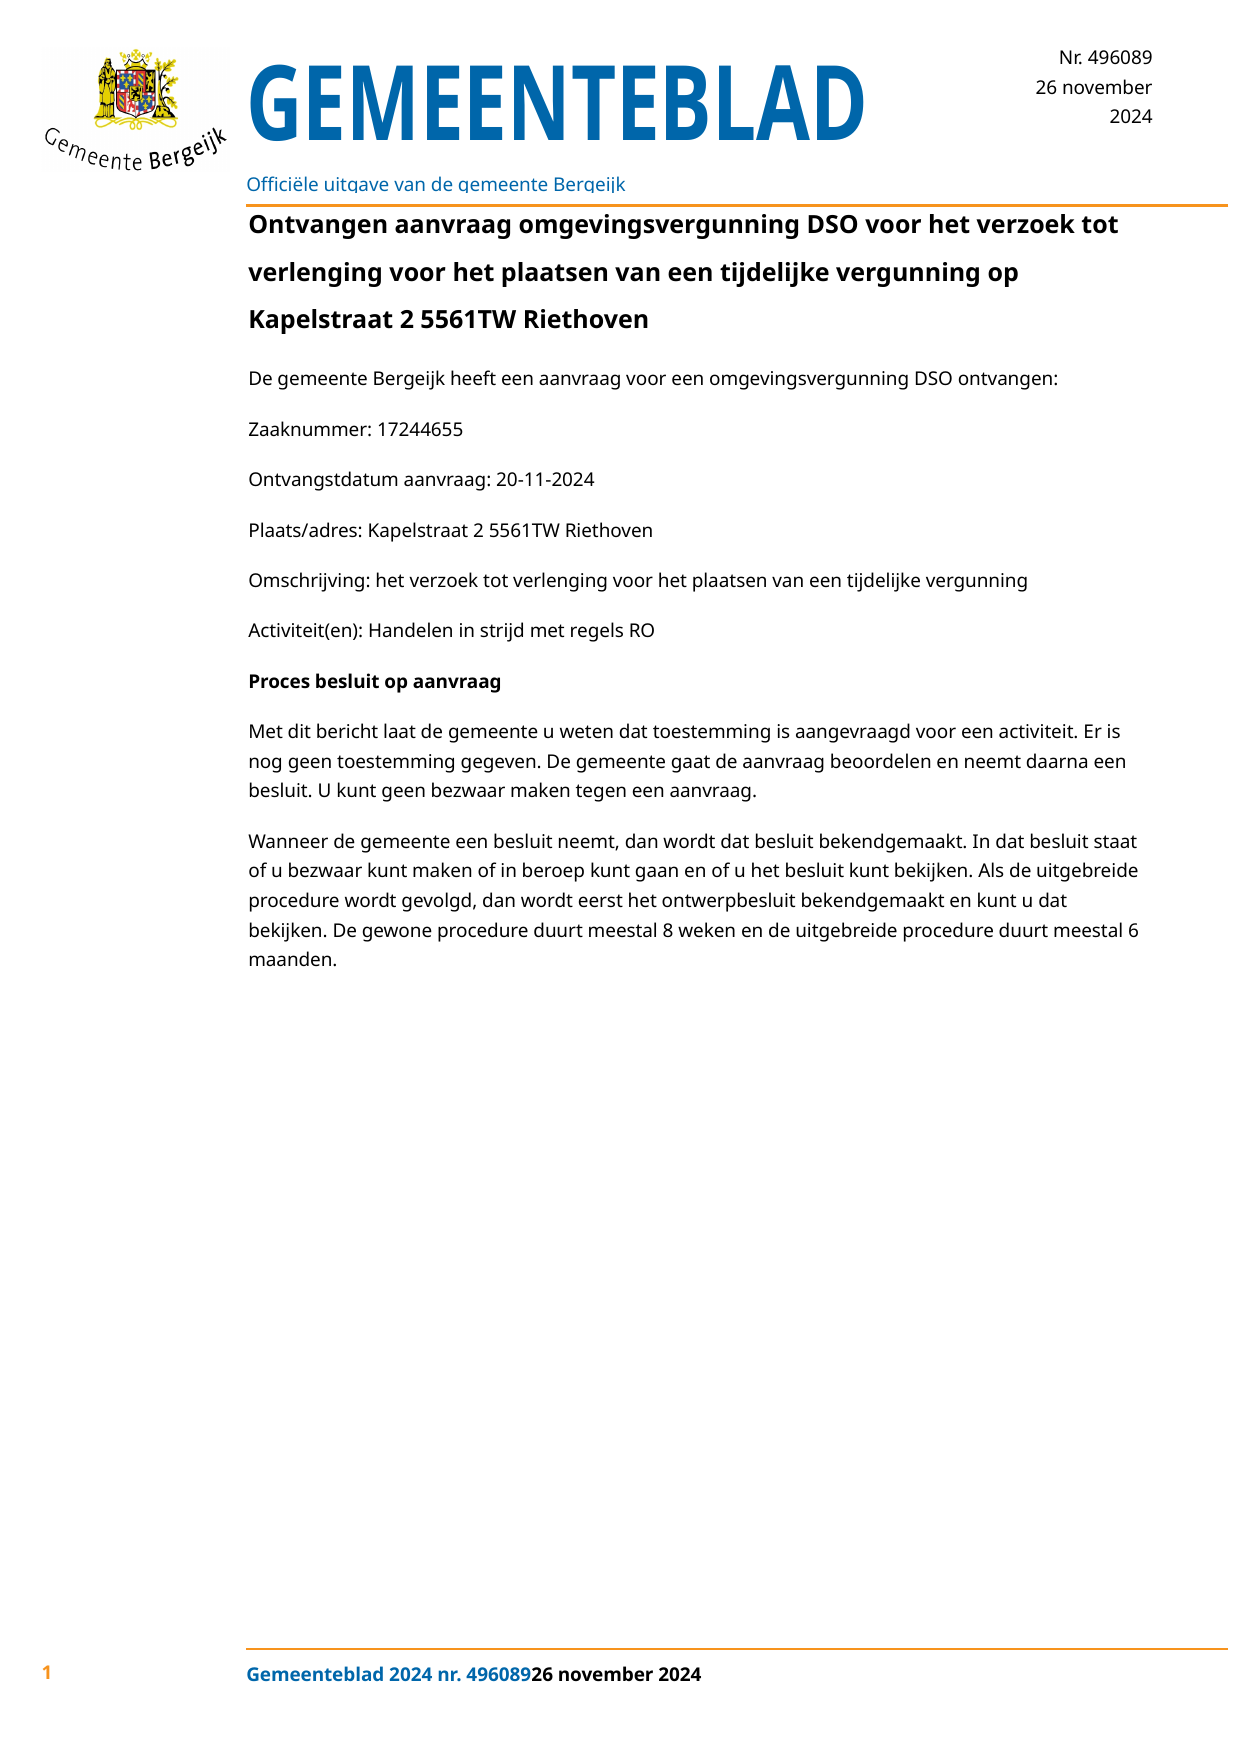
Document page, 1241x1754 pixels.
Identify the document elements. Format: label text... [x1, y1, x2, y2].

text Proces besluit op aanvraag [248, 668, 1152, 694]
picture [41, 47, 231, 172]
text Plaats/adres: Kapelstraat 2 5561TW Riethoven [248, 517, 1152, 542]
text Activiteit(en): Handelen in strijd met regels RO [248, 618, 1152, 643]
text Zaaknummer: 17244655 [248, 416, 1152, 442]
text Wanneer de gemeente een besluit neemt, dan wordt dat besluit bekendgemaakt. In dat besluit staat of u bezwaar kunt maken of in beroep kunt gaan en of u het besluit kunt bekijken. Als de uitgebreide procedure wordt gevolgd, dan wordt eerst het ontwerpbesluit bekendgemaakt en kunt u dat bekijken. De gewone procedure duurt meestal 8 weken en de uitgebreide procedure duurt meestal 6 maanden. [248, 828, 1152, 972]
text Ontvangstdatum aanvraag: 20-11-2024 [248, 466, 1152, 492]
text De gemeente Bergeijk heeft een aanvraag voor een omgevingsvergunning DSO ontvangen: [248, 366, 1152, 391]
text Ontvangen aanvraag omgevingsvergunning DSO voor het verzoek tot verlenging voor het plaatsen van een tijdelijke vergunning op Kapelstraat 2 5561TW Riethoven [248, 207, 1152, 336]
text Omschrijving: het verzoek tot verlenging voor het plaatsen van een tijdelijke vergunning [248, 567, 1152, 593]
text Met dit bericht laat de gemeente u weten dat toestemming is aangevraagd voor een activiteit. Er is nog geen toestemming gegeven. De gemeente gaat de aanvraag beoordelen en neemt daarna een besluit. U kunt geen bezwaar maken tegen een aanvraag. [248, 718, 1152, 803]
